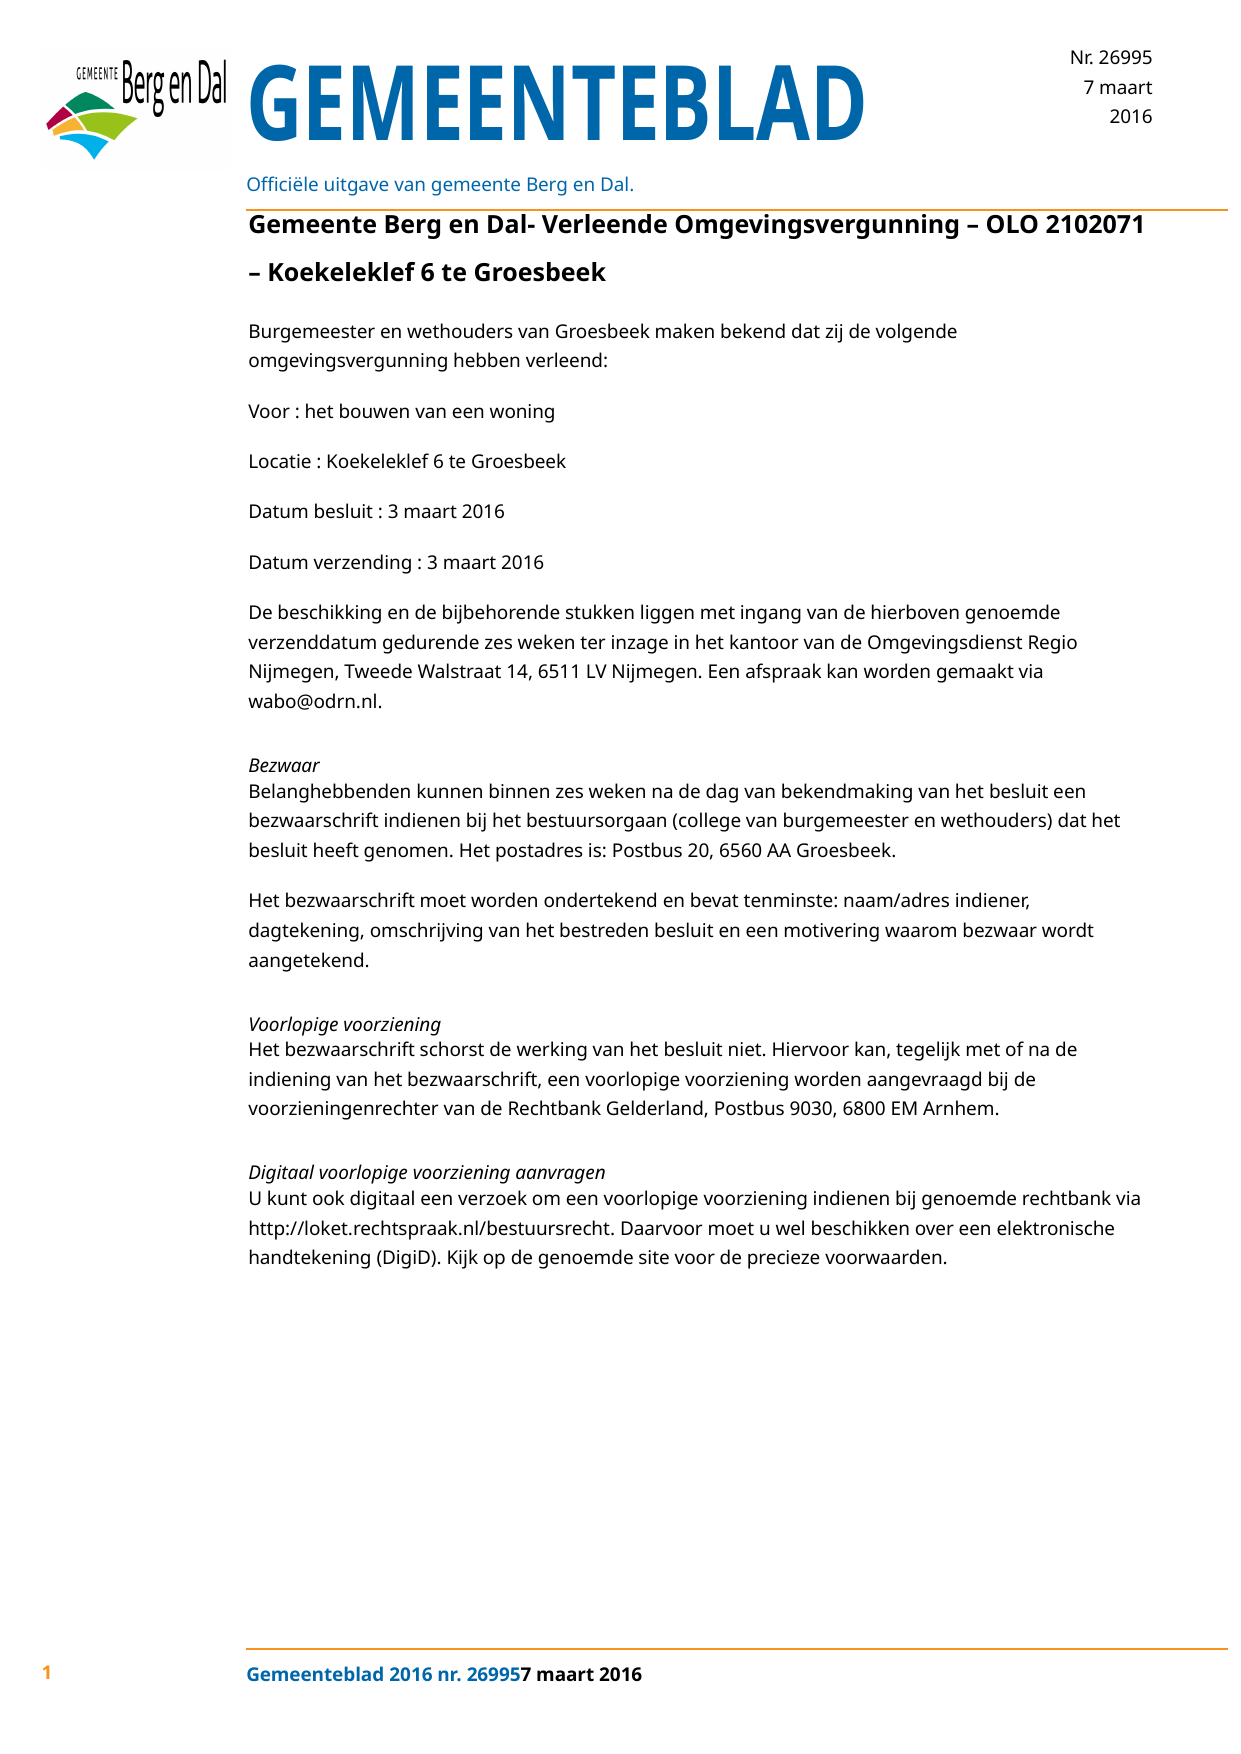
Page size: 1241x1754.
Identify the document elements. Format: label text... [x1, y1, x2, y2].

text Bezwaar [248, 752, 1152, 778]
text Het bezwaarschrift moet worden ondertekend en bevat tenminste: naam/adres indiener, dagtekening, omschrijving van het bestreden besluit en een motivering waarom bezwaar wordt aangetekend. [248, 888, 1152, 972]
text Gemeente Berg en Dal- Verleende Omgevingsvergunning – OLO 2102071 – Koekeleklef 6 te Groesbeek [248, 211, 1152, 288]
text Het bezwaarschrift schorst de werking van het besluit niet. Hiervoor kan, tegelijk met of na de indiening van het bezwaarschrift, een voorlopige voorziening worden aangevraagd bij de voorzieningenrechter van de Rechtbank Gelderland, Postbus 9030, 6800 EM Arnhem. [248, 1036, 1152, 1121]
text De beschikking en de bijbehorende stukken liggen met ingang van de hierboven genoemde verzenddatum gedurende zes weken ter inzage in het kantoor van de Omgevingsdienst Regio Nijmegen, Tweede Walstraat 14, 6511 LV Nijmegen. Een afspraak kan worden gemaakt via wabo@odrn.nl. [248, 599, 1152, 714]
text Datum besluit : 3 maart 2016 [248, 499, 1152, 524]
text Locatie : Koekeleklef 6 te Groesbeek [248, 448, 1152, 474]
text Voorlopige voorziening [248, 1011, 1152, 1036]
text Belanghebbenden kunnen binnen zes weken na de dag van bekendmaking van het besluit een bezwaarschrift indienen bij het bestuursorgaan (college van burgemeester en wethouders) dat het besluit heeft genomen. Het postadres is: Postbus 20, 6560 AA Groesbeek. [248, 778, 1152, 863]
text Digitaal voorlopige voorziening aanvragen [248, 1159, 1152, 1185]
picture [41, 47, 231, 172]
text U kunt ook digitaal een verzoek om een voorlopige voorziening indienen bij genoemde rechtbank via http://loket.rechtspraak.nl/bestuursrecht. Daarvoor moet u wel beschikken over een elektronische handtekening (DigiD). Kijk op de genoemde site voor de precieze voorwaarden. [248, 1185, 1152, 1270]
text Burgemeester en wethouders van Groesbeek maken bekend dat zij de volgende omgevingsvergunning hebben verleend: [248, 318, 1152, 373]
text Voor : het bouwen van een woning [248, 398, 1152, 424]
text Datum verzending : 3 maart 2016 [248, 549, 1152, 575]
